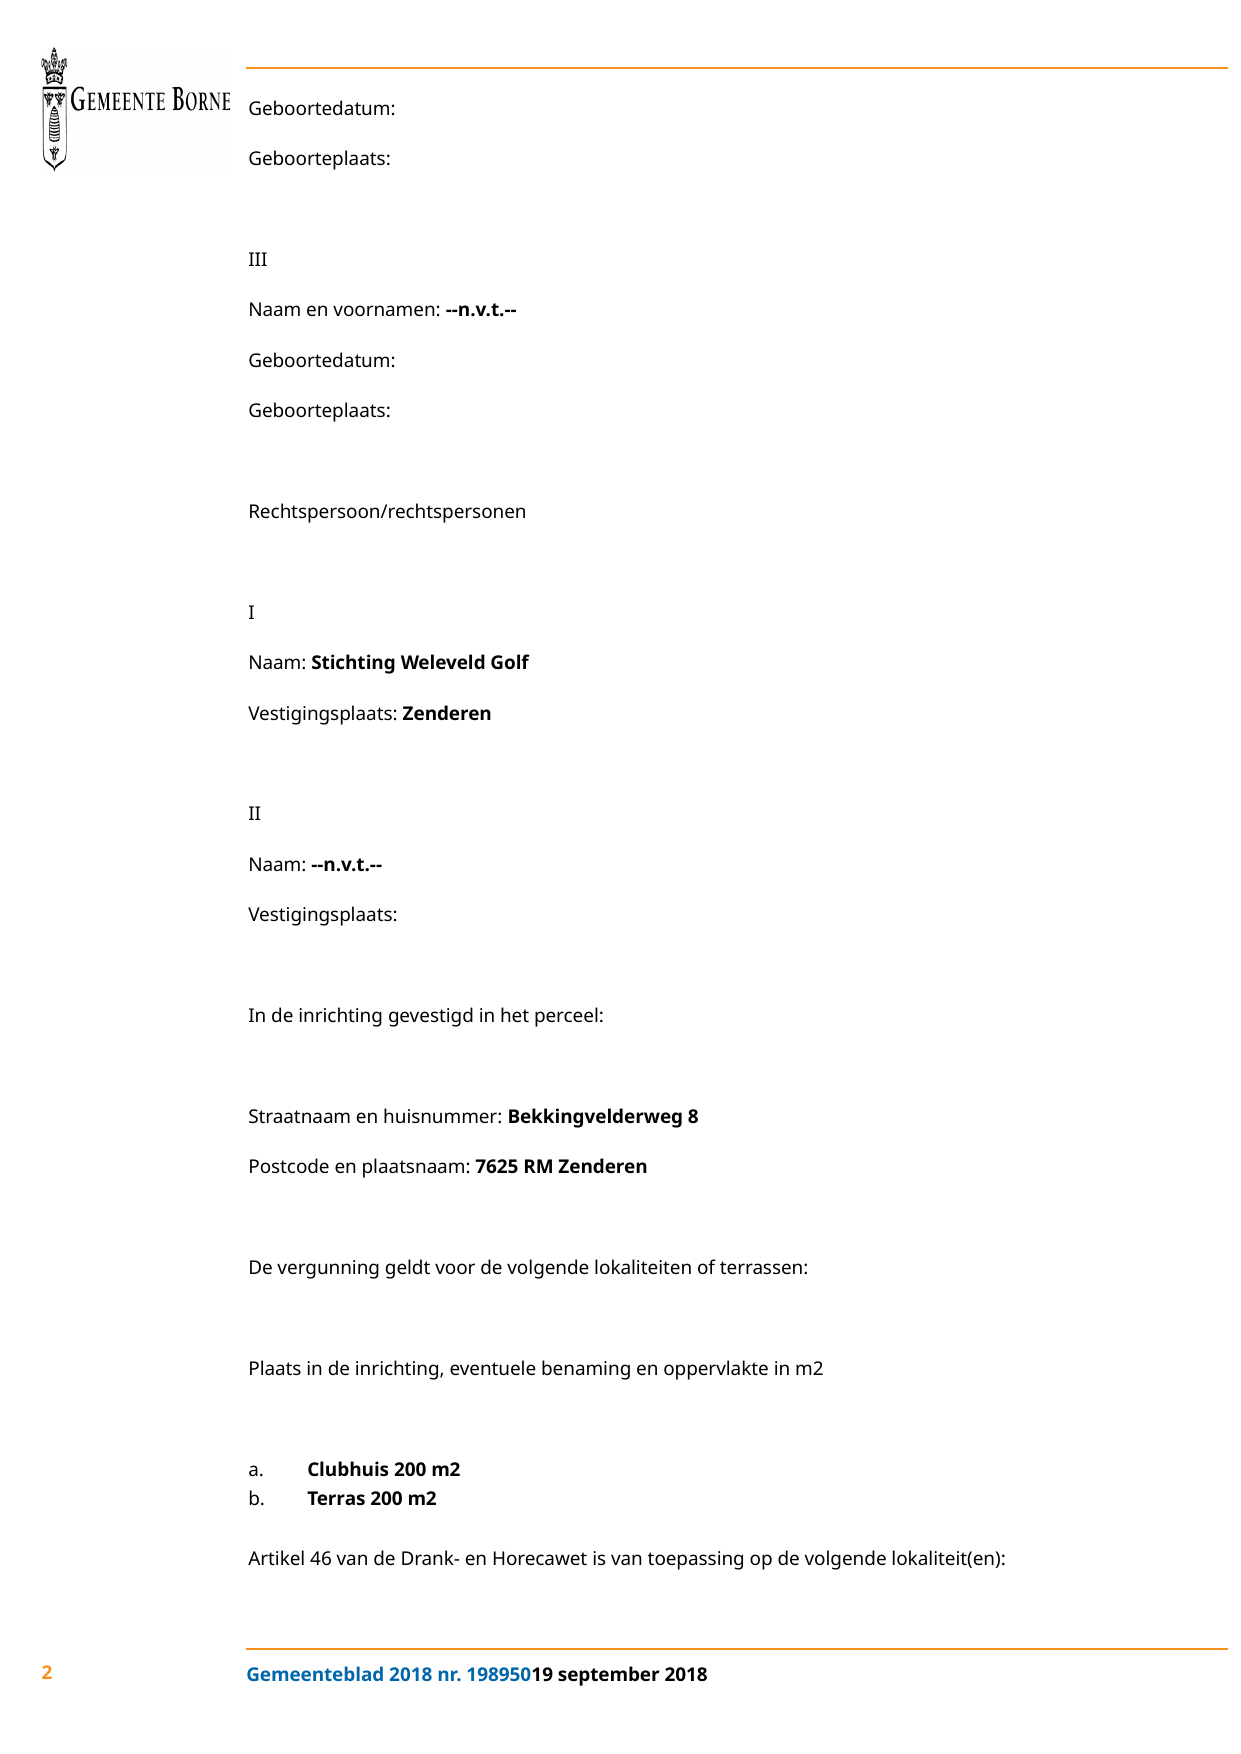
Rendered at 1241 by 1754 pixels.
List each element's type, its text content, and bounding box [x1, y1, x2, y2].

text Straatnaam en huisnummer: Bekkingvelderweg 8 [248, 1103, 1152, 1129]
text I [248, 599, 1152, 625]
text Geboortedatum: [248, 95, 1152, 121]
text Rechtspersoon/rechtspersonen [248, 498, 1152, 524]
text Naam: --n.v.t.-- [248, 851, 1152, 877]
text Artikel 46 van de Drank- en Horecawet is van toepassing op de volgende lokaliteit(en): [248, 1545, 1152, 1571]
list Terras 200 m2 [248, 1486, 1152, 1511]
text Naam: Stichting Weleveld Golf [248, 649, 1152, 675]
text Naam en voornamen: --n.v.t.-- [248, 296, 1152, 322]
text De vergunning geldt voor de volgende lokaliteiten of terrassen: [248, 1254, 1152, 1280]
text Vestigingsplaats: Zenderen [248, 700, 1152, 726]
picture [41, 47, 231, 172]
text Vestigingsplaats: [248, 901, 1152, 927]
text Geboorteplaats: [248, 397, 1152, 423]
text II [248, 801, 1152, 826]
list Clubhuis 200 m2 [248, 1456, 1152, 1482]
text III [248, 246, 1152, 272]
text Geboortedatum: [248, 347, 1152, 373]
text Plaats in de inrichting, eventuele benaming en oppervlakte in m2 [248, 1355, 1152, 1381]
text Geboorteplaats: [248, 145, 1152, 171]
text Postcode en plaatsnaam: 7625 RM Zenderen [248, 1153, 1152, 1179]
text In de inrichting gevestigd in het perceel: [248, 1002, 1152, 1028]
